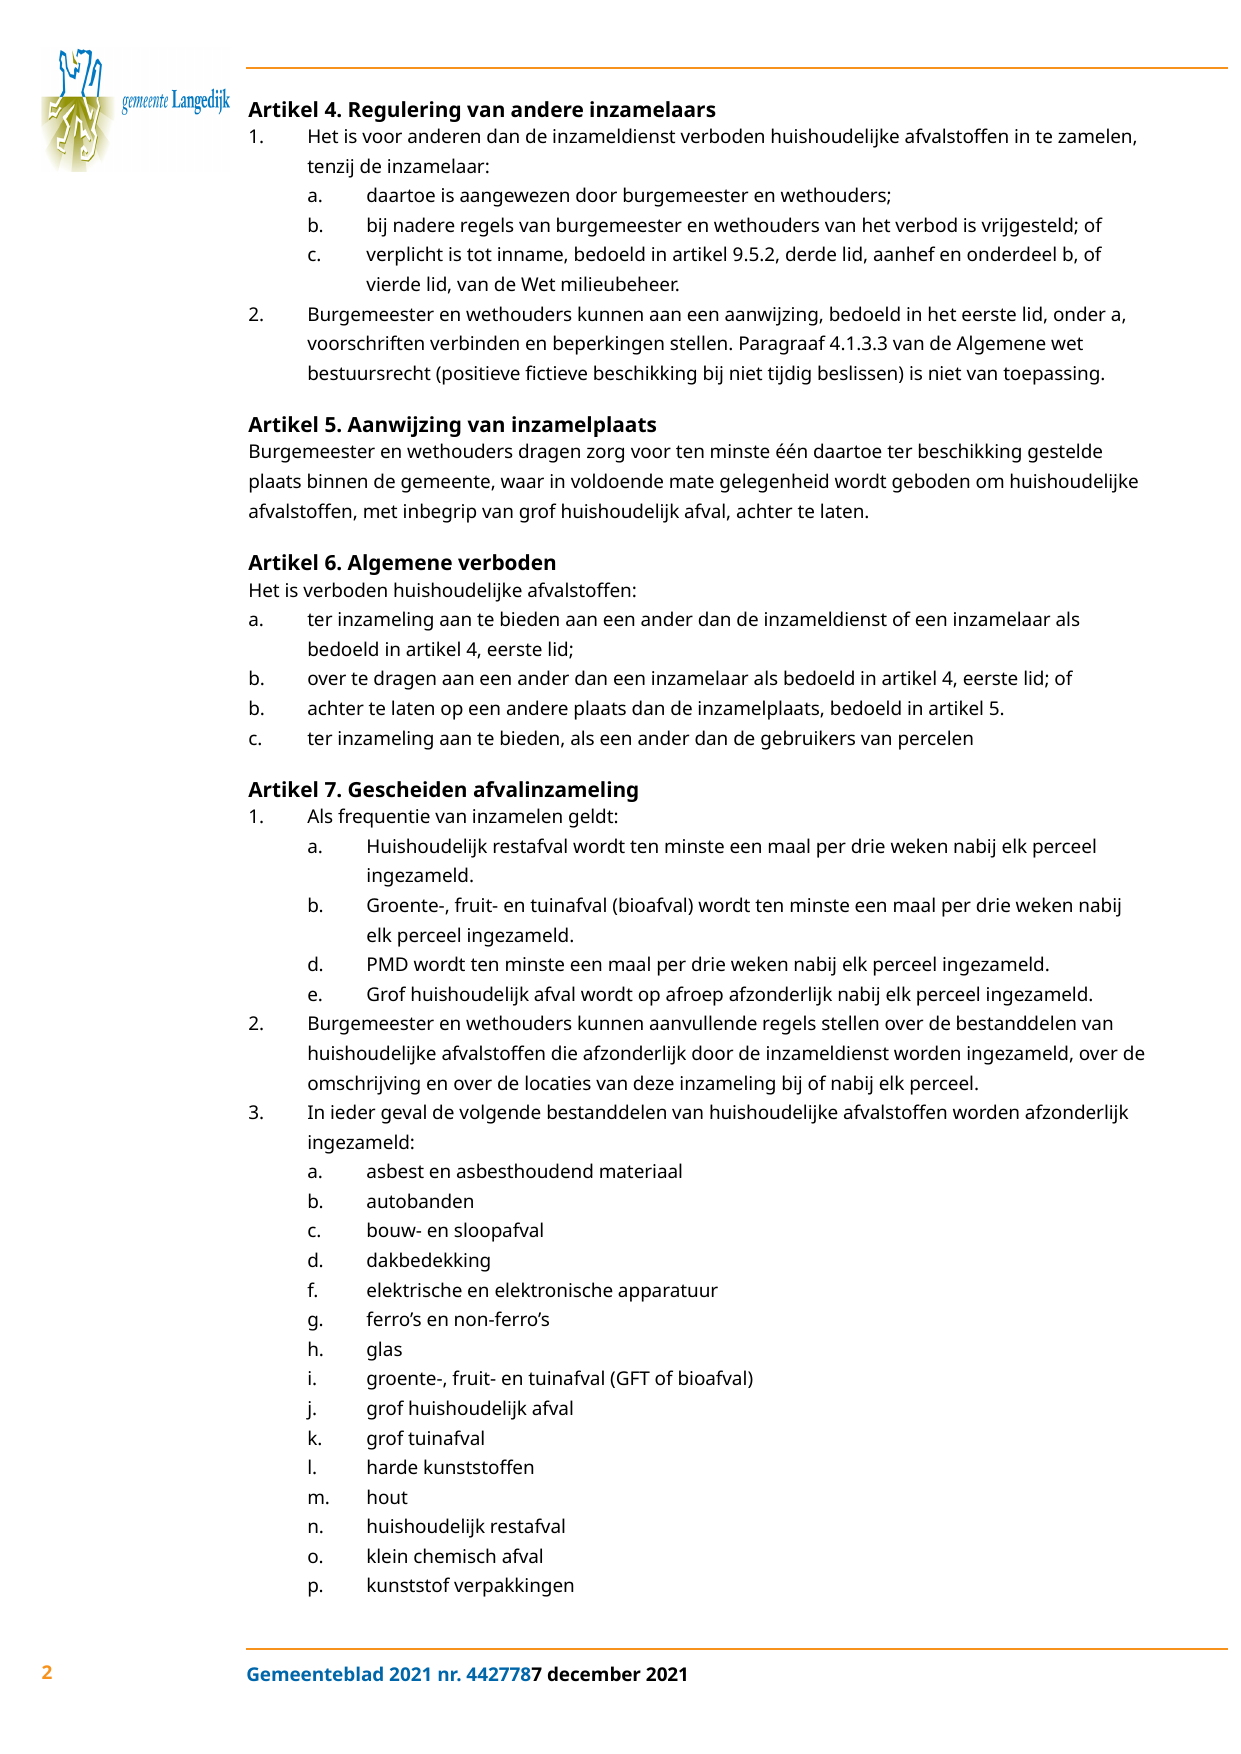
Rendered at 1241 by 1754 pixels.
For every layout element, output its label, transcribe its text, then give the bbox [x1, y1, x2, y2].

list bouw- en sloopafval [307, 1218, 1152, 1243]
list Burgemeester en wethouders kunnen aan een aanwijzing, bedoeld in het eerste lid, onder a, voorschriften verbinden en beperkingen stellen. Paragraaf 4.1.3.3 van de Algemene wet bestuursrecht (positieve fictieve beschikking bij niet tijdig beslissen) is niet van toepassing. [248, 301, 1152, 386]
list klein chemisch afval [307, 1543, 1152, 1569]
list autobanden [307, 1188, 1152, 1214]
list ferro’s en non-ferro’s [307, 1306, 1152, 1332]
list groente-, fruit- en tuinafval (GFT of bioafval) [307, 1366, 1152, 1391]
list grof tuinafval [307, 1425, 1152, 1451]
text Artikel 6. Algemene verboden [248, 548, 1152, 577]
list daartoe is aangewezen door burgemeester en wethouders; [307, 182, 1152, 208]
list ter inzameling aan te bieden, als een ander dan de gebruikers van percelen [248, 725, 1152, 750]
list Groente-, fruit- en tuinafval (bioafval) wordt ten minste een maal per drie weken nabij elk perceel ingezameld. [307, 892, 1152, 948]
list In ieder geval de volgende bestanddelen van huishoudelijke afvalstoffen worden afzonderlijk ingezameld: [248, 1099, 1152, 1155]
text Het is verboden huishoudelijke afvalstoffen: [248, 577, 1152, 602]
text Artikel 5. Aanwijzing van inzamelplaats [248, 410, 1152, 439]
list over te dragen aan een ander dan een inzamelaar als bedoeld in artikel 4, eerste lid; of [248, 666, 1152, 691]
list harde kunststoffen [307, 1454, 1152, 1480]
list ter inzameling aan te bieden aan een ander dan de inzameldienst of een inzamelaar als bedoeld in artikel 4, eerste lid; [248, 606, 1152, 662]
text Artikel 7. Gescheiden afvalinzameling [248, 775, 1152, 803]
picture [41, 47, 231, 172]
list kunststof verpakkingen [307, 1573, 1152, 1598]
list dakbedekking [307, 1247, 1152, 1273]
list grof huishoudelijk afval [307, 1395, 1152, 1421]
text Burgemeester en wethouders dragen zorg voor ten minste één daartoe ter beschikking gestelde plaats binnen de gemeente, waar in voldoende mate gelegenheid wordt geboden om huishoudelijke afvalstoffen, met inbegrip van grof huishoudelijk afval, achter te laten. [248, 439, 1152, 524]
list Het is voor anderen dan de inzameldienst verboden huishoudelijke afvalstoffen in te zamelen, tenzij de inzamelaar: [248, 123, 1152, 178]
list hout [307, 1484, 1152, 1510]
list Als frequentie van inzamelen geldt: [248, 803, 1152, 829]
list Burgemeester en wethouders kunnen aanvullende regels stellen over de bestanddelen van huishoudelijke afvalstoffen die afzonderlijk door de inzameldienst worden ingezameld, over de omschrijving en over de locaties van deze inzameling bij of nabij elk perceel. [248, 1011, 1152, 1096]
list PMD wordt ten minste een maal per drie weken nabij elk perceel ingezameld. [307, 951, 1152, 977]
list Grof huishoudelijk afval wordt op afroep afzonderlijk nabij elk perceel ingezameld. [307, 981, 1152, 1007]
list huishoudelijk restafval [307, 1513, 1152, 1539]
list glas [307, 1336, 1152, 1362]
text Artikel 4. Regulering van andere inzamelaars [248, 95, 1152, 123]
list asbest en asbesthoudend materiaal [307, 1158, 1152, 1184]
list bij nadere regels van burgemeester en wethouders van het verbod is vrijgesteld; of [307, 212, 1152, 238]
list elektrische en elektronische apparatuur [307, 1277, 1152, 1303]
list verplicht is tot inname, bedoeld in artikel 9.5.2, derde lid, aanhef en onderdeel b, of vierde lid, van de Wet milieubeheer. [307, 242, 1152, 297]
list Huishoudelijk restafval wordt ten minste een maal per drie weken nabij elk perceel ingezameld. [307, 833, 1152, 888]
list achter te laten op een andere plaats dan de inzamelplaats, bedoeld in artikel 5. [248, 695, 1152, 721]
